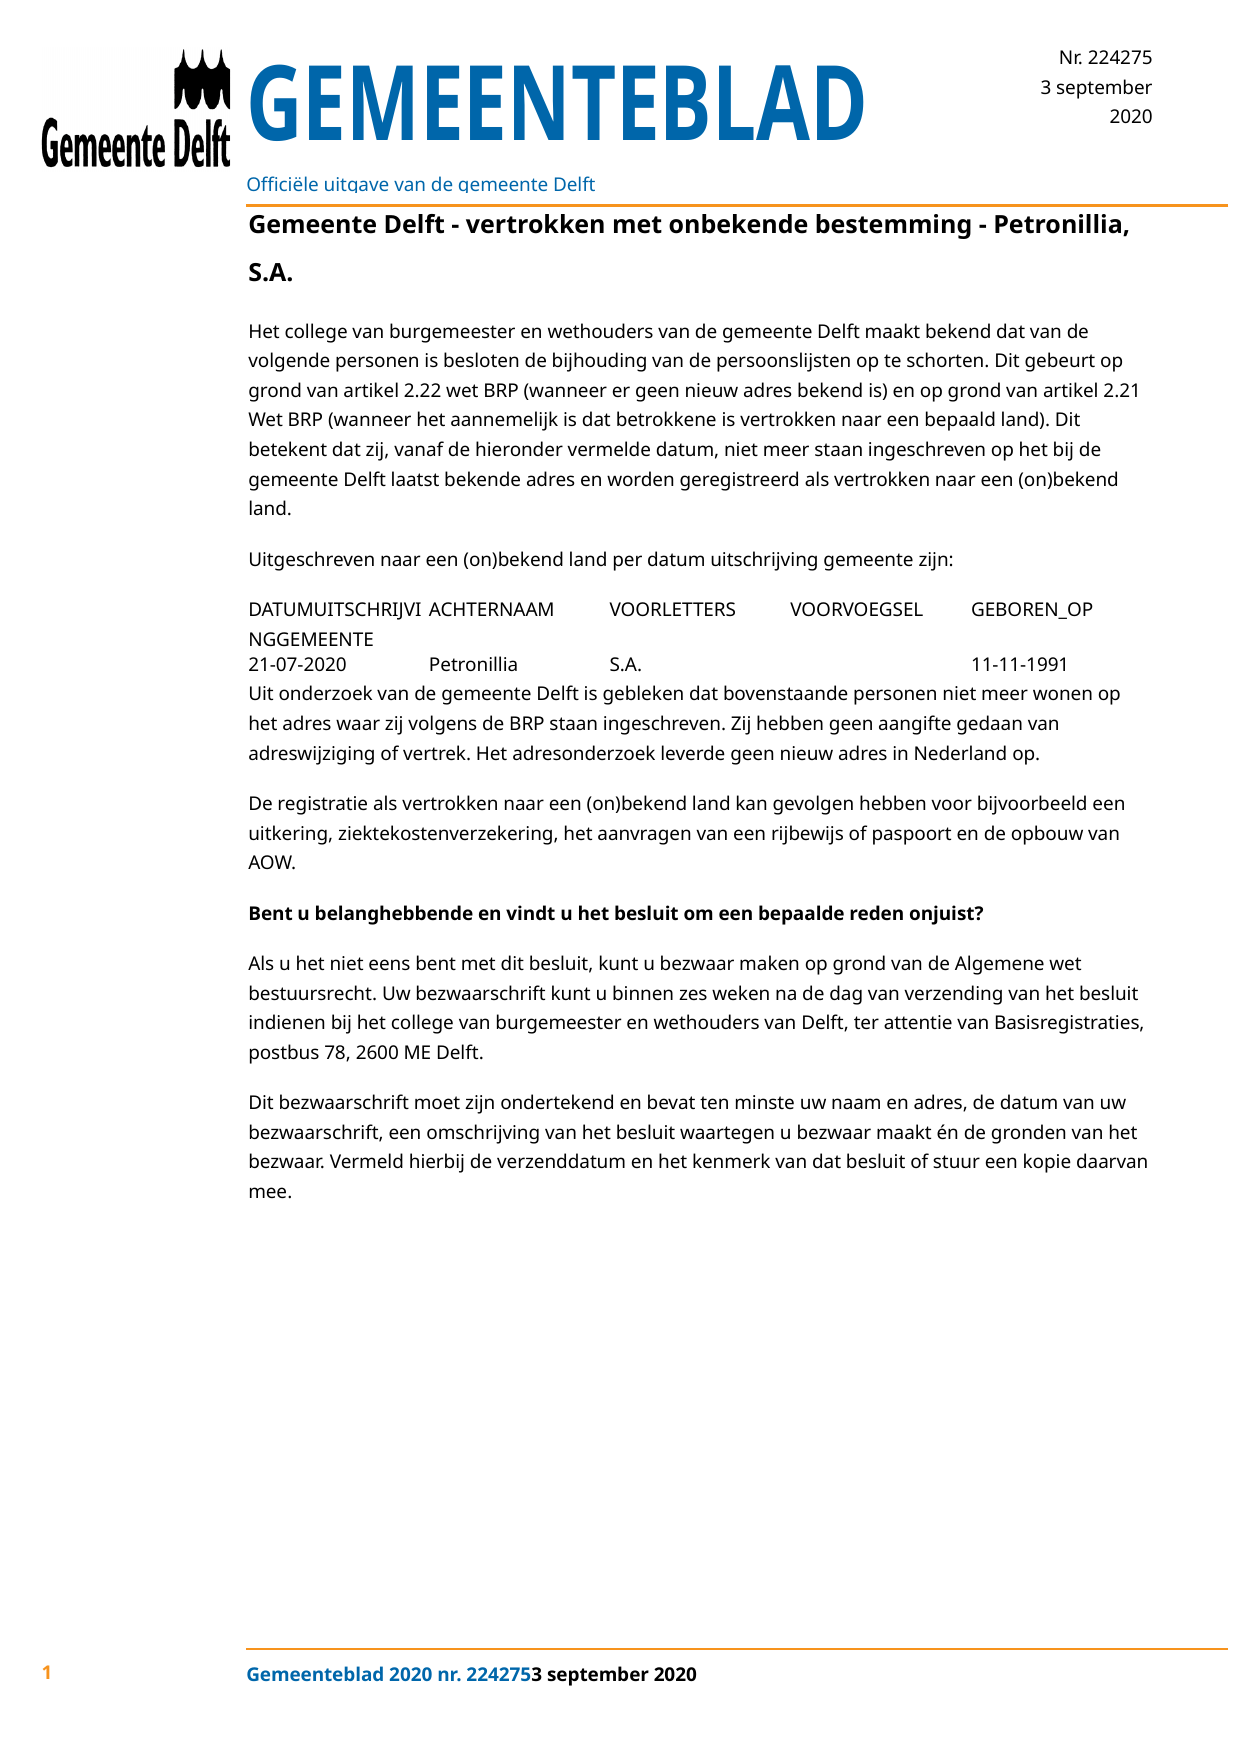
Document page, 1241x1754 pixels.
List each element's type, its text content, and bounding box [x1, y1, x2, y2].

text Het college van burgemeester en wethouders van de gemeente Delft maakt bekend dat van de volgende personen is besloten de bijhouding van de persoonslijsten op te schorten. Dit gebeurt op grond van artikel 2.22 wet BRP (wanneer er geen nieuw adres bekend is) en op grond van artikel 2.21 Wet BRP (wanneer het aannemelijk is dat betrokkene is vertrokken naar een bepaald land). Dit betekent dat zij, vanaf de hieronder vermelde datum, niet meer staan ingeschreven op het bij de gemeente Delft laatst bekende adres en worden geregistreerd als vertrokken naar een (on)bekend land. [248, 318, 1152, 521]
text Gemeente Delft - vertrokken met onbekende bestemming - Petronillia, S.A. [248, 207, 1152, 288]
text De registratie als vertrokken naar een (on)bekend land kan gevolgen hebben voor bijvoorbeeld een uitkering, ziektekostenverzekering, het aanvragen van een rijbewijs of paspoort en de opbouw van AOW. [248, 790, 1152, 875]
table_header VOORLETTERS [609, 596, 790, 652]
table_cell 11-11-1991 [971, 652, 1152, 677]
table_cell Petronillia [429, 652, 609, 677]
text Dit bezwaarschrift moet zijn ondertekend en bevat ten minste uw naam en adres, de datum van uw bezwaarschrift, een omschrijving van het besluit waartegen u bezwaar maakt én de gronden van het bezwaar. Vermeld hierbij de verzenddatum en het kenmerk van dat besluit of stuur een kopie daarvan mee. [248, 1089, 1152, 1204]
table_header VOORVOEGSEL [790, 596, 971, 652]
table_header DATUMUITSCHRIJVINGGEMEENTE [248, 596, 429, 652]
table_header GEBOREN_OP [971, 596, 1152, 652]
picture [41, 47, 231, 172]
table_cell [790, 652, 971, 677]
table_header ACHTERNAAM [429, 596, 609, 652]
text Als u het niet eens bent met dit besluit, kunt u bezwaar maken op grond van de Algemene wet bestuursrecht. Uw bezwaarschrift kunt u binnen zes weken na de dag van verzending van het besluit indienen bij het college van burgemeester en wethouders van Delft, ter attentie van Basisregistraties, postbus 78, 2600 ME Delft. [248, 950, 1152, 1065]
text Uitgeschreven naar een (on)bekend land per datum uitschrijving gemeente zijn: [248, 546, 1152, 572]
table_cell S.A. [609, 652, 790, 677]
table_cell 21-07-2020 [248, 652, 429, 677]
text Uit onderzoek van de gemeente Delft is gebleken dat bovenstaande personen niet meer wonen op het adres waar zij volgens de BRP staan ingeschreven. Zij hebben geen aangifte gedaan van adreswijziging of vertrek. Het adresonderzoek leverde geen nieuw adres in Nederland op. [248, 681, 1152, 766]
text Bent u belanghebbende en vindt u het besluit om een bepaalde reden onjuist? [248, 900, 1152, 926]
